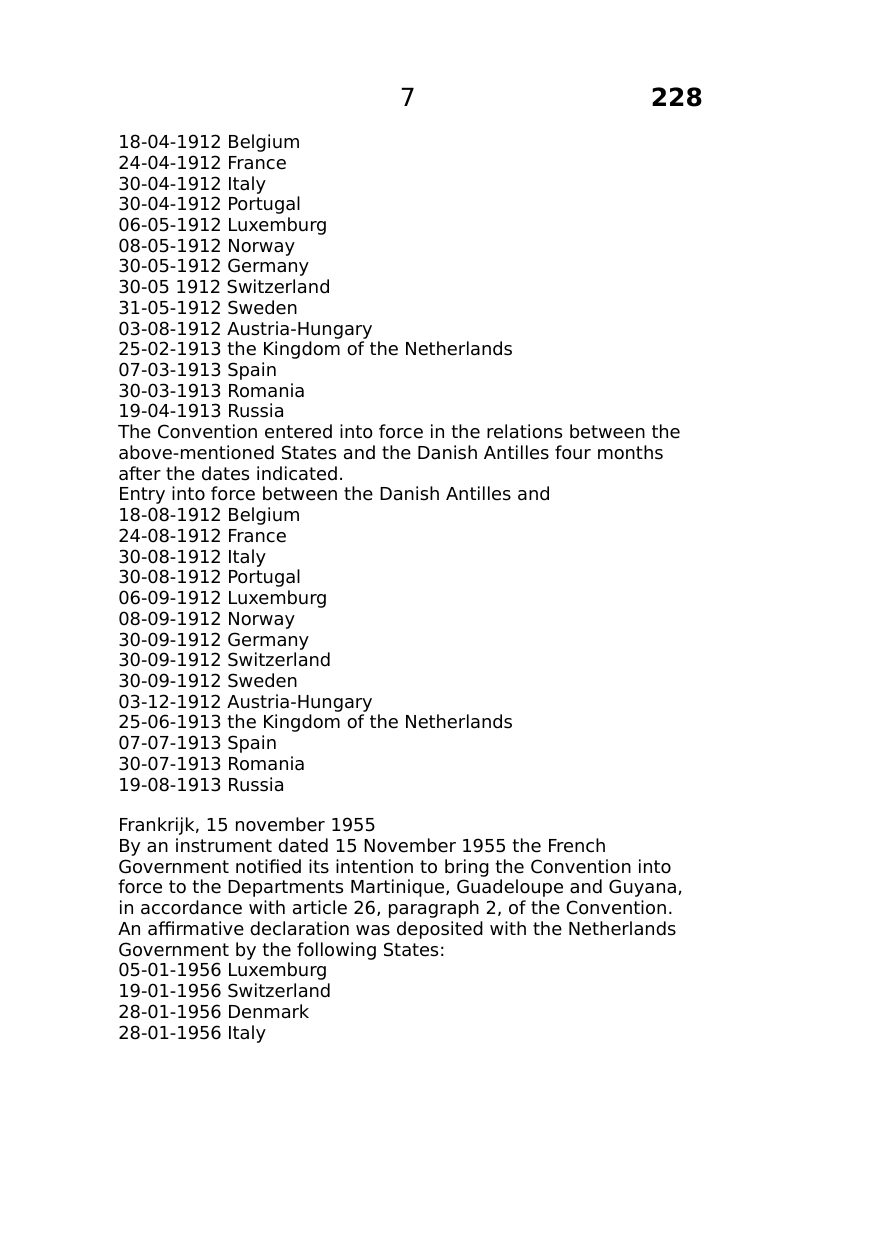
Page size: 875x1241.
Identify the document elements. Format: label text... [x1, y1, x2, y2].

text Entry into force between the Danish Antilles and [118, 484, 703, 505]
text 28-01-1956 Denmark [118, 1002, 703, 1022]
text 18-04-1912 Belgium [118, 132, 703, 153]
text 19-08-1913 Russia [118, 774, 703, 795]
text 30-03-1913 Romania [118, 381, 703, 401]
text 30-07-1913 Romania [118, 754, 703, 774]
text 18-08-1912 Belgium [118, 505, 703, 526]
text 06-09-1912 Luxemburg [118, 588, 703, 609]
text 07-07-1913 Spain [118, 733, 703, 754]
text 30-09-1912 Switzerland [118, 650, 703, 671]
text 30-04-1912 Italy [118, 173, 703, 194]
text 28-01-1956 Italy [118, 1022, 703, 1043]
text Frankrijk, 15 november 1955 [118, 815, 703, 836]
text 03-08-1912 Austria-Hungary [118, 318, 703, 339]
text An affirmative declaration was deposited with the Netherlands Government by the following States: [118, 919, 703, 960]
text 19-04-1913 Russia [118, 401, 703, 422]
text The Convention entered into force in the relations between the above-mentioned States and the Danish Antilles four months after the dates indicated. [118, 422, 703, 484]
text 08-09-1912 Norway [118, 609, 703, 629]
text 30-09-1912 Sweden [118, 671, 703, 692]
text 30-05-1912 Germany [118, 256, 703, 277]
text By an instrument dated 15 November 1955 the French Government notified its intention to bring the Convention into force to the Departments Martinique, Guadeloupe and Guyana, in accordance with article 26, paragraph 2, of the Convention. [118, 836, 703, 919]
text 30-08-1912 Portugal [118, 567, 703, 588]
text 25-06-1913 the Kingdom of the Netherlands [118, 712, 703, 733]
text 25-02-1913 the Kingdom of the Netherlands [118, 339, 703, 360]
text 31-05-1912 Sweden [118, 298, 703, 318]
text 24-08-1912 France [118, 526, 703, 546]
text 30-08-1912 Italy [118, 546, 703, 567]
text 30-04-1912 Portugal [118, 194, 703, 215]
text 24-04-1912 France [118, 153, 703, 173]
text 08-05-1912 Norway [118, 236, 703, 256]
text 03-12-1912 Austria-Hungary [118, 692, 703, 712]
text 30-05 1912 Switzerland [118, 277, 703, 298]
text 06-05-1912 Luxemburg [118, 215, 703, 236]
text 05-01-1956 Luxemburg [118, 960, 703, 981]
text 07-03-1913 Spain [118, 360, 703, 381]
text 19-01-1956 Switzerland [118, 981, 703, 1002]
text 30-09-1912 Germany [118, 629, 703, 650]
